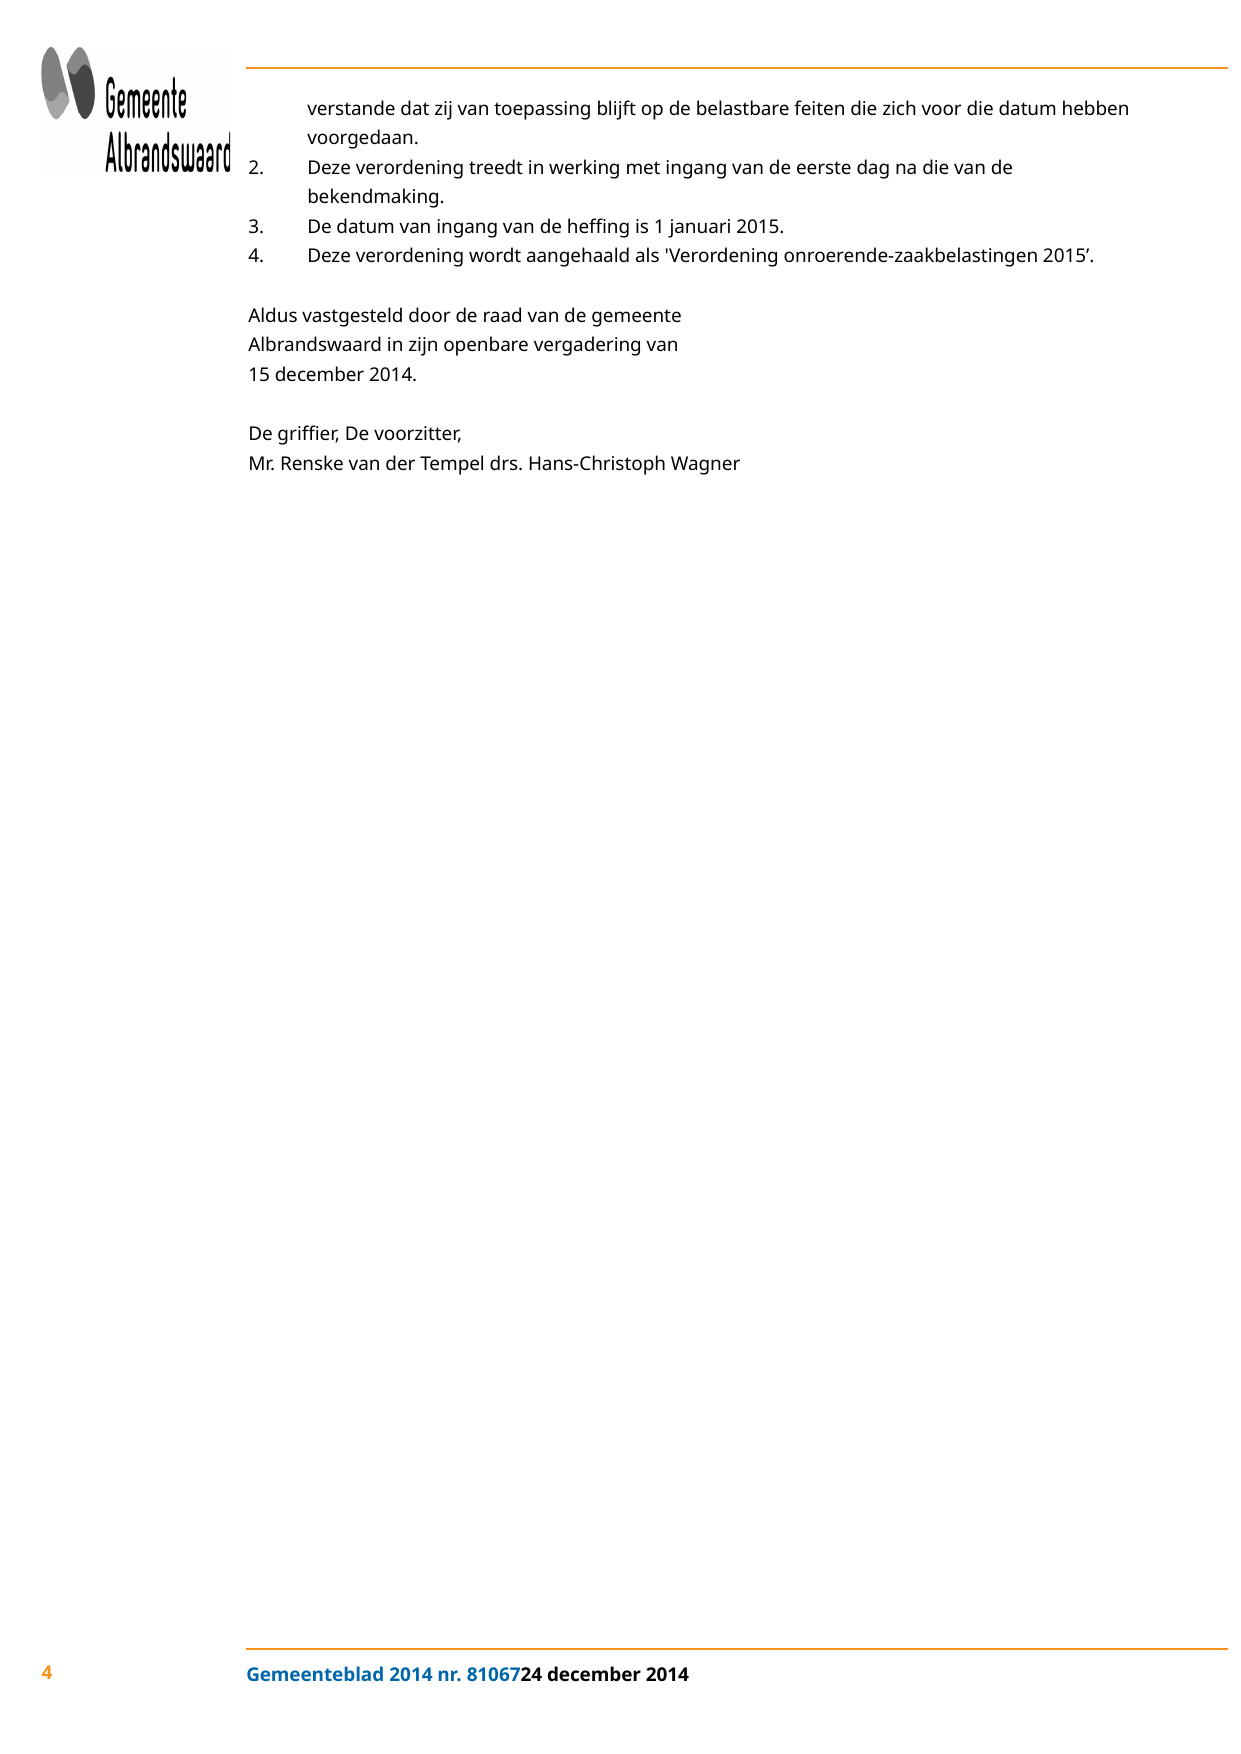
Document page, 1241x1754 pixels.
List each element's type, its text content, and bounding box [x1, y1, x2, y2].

list Deze verordening treedt in werking met ingang van de eerste dag na die van de bekendmaking. [248, 154, 1152, 209]
text Mr. Renske van der Tempel drs. Hans-Christoph Wagner [248, 450, 1152, 476]
list De datum van ingang van de heffing is 1 januari 2015. [248, 213, 1152, 239]
text Aldus vastgesteld door de raad van de gemeente [248, 302, 1152, 328]
list Deze verordening wordt aangehaald als 'Verordening onroerende-zaakbelastingen 2015’. [248, 243, 1152, 268]
text Albrandswaard in zijn openbare vergadering van [248, 331, 1152, 357]
text 15 december 2014. [248, 361, 1152, 387]
picture [41, 47, 231, 172]
list verstande dat zij van toepassing blijft op de belastbare feiten die zich voor die datum hebben voorgedaan. [248, 95, 1152, 150]
text De griffier, De voorzitter, [248, 420, 1152, 446]
